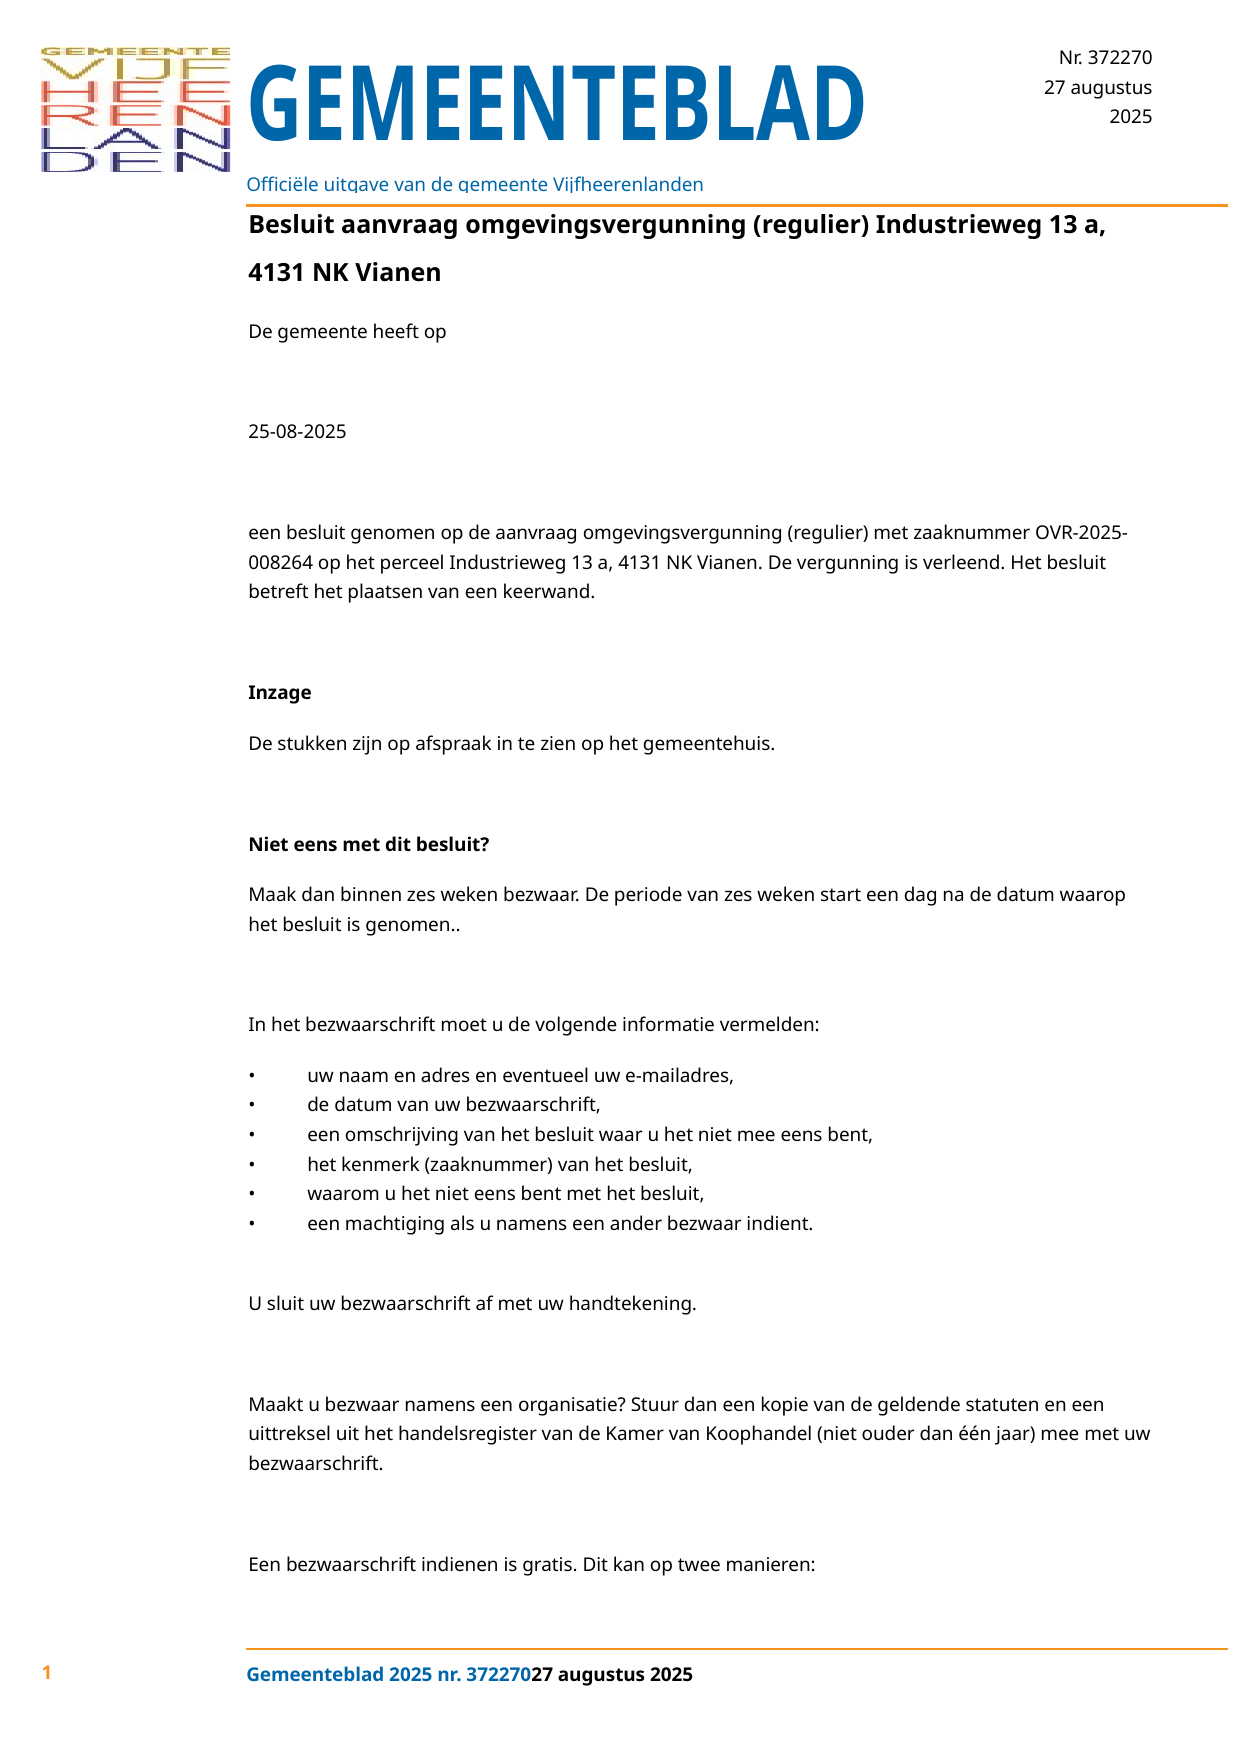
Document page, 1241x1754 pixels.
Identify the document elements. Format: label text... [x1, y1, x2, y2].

text De stukken zijn op afspraak in te zien op het gemeentehuis. [248, 730, 1152, 756]
text 25-08-2025 [248, 419, 1152, 444]
list een omschrijving van het besluit waar u het niet mee eens bent, [248, 1121, 1152, 1147]
text In het bezwaarschrift moet u de volgende informatie vermelden: [248, 1012, 1152, 1037]
text Niet eens met dit besluit? [248, 831, 1152, 857]
text Maak dan binnen zes weken bezwaar. De periode van zes weken start een dag na de datum waarop het besluit is genomen.. [248, 881, 1152, 937]
text een besluit genomen op de aanvraag omgevingsvergunning (regulier) met zaaknummer OVR-2025-008264 op het perceel Industrieweg 13 a, 4131 NK Vianen. De vergunning is verleend. Het besluit betreft het plaatsen van een keerwand. [248, 519, 1152, 604]
list de datum van uw bezwaarschrift, [248, 1092, 1152, 1117]
text De gemeente heeft op [248, 318, 1152, 344]
text U sluit uw bezwaarschrift af met uw handtekening. [248, 1290, 1152, 1316]
picture [41, 47, 231, 172]
list waarom u het niet eens bent met het besluit, [248, 1180, 1152, 1206]
text Besluit aanvraag omgevingsvergunning (regulier) Industrieweg 13 a, 4131 NK Vianen [248, 207, 1152, 288]
text Inzage [248, 679, 1152, 705]
text Maakt u bezwaar namens een organisatie? Stuur dan een kopie van de geldende statuten en een uittreksel uit het handelsregister van de Kamer van Koophandel (niet ouder dan één jaar) mee met uw bezwaarschrift. [248, 1391, 1152, 1476]
list uw naam en adres en eventueel uw e-mailadres, [248, 1062, 1152, 1088]
list het kenmerk (zaaknummer) van het besluit, [248, 1151, 1152, 1177]
text Een bezwaarschrift indienen is gratis. Dit kan op twee manieren: [248, 1551, 1152, 1577]
list een machtiging als u namens een ander bezwaar indient. [248, 1210, 1152, 1236]
